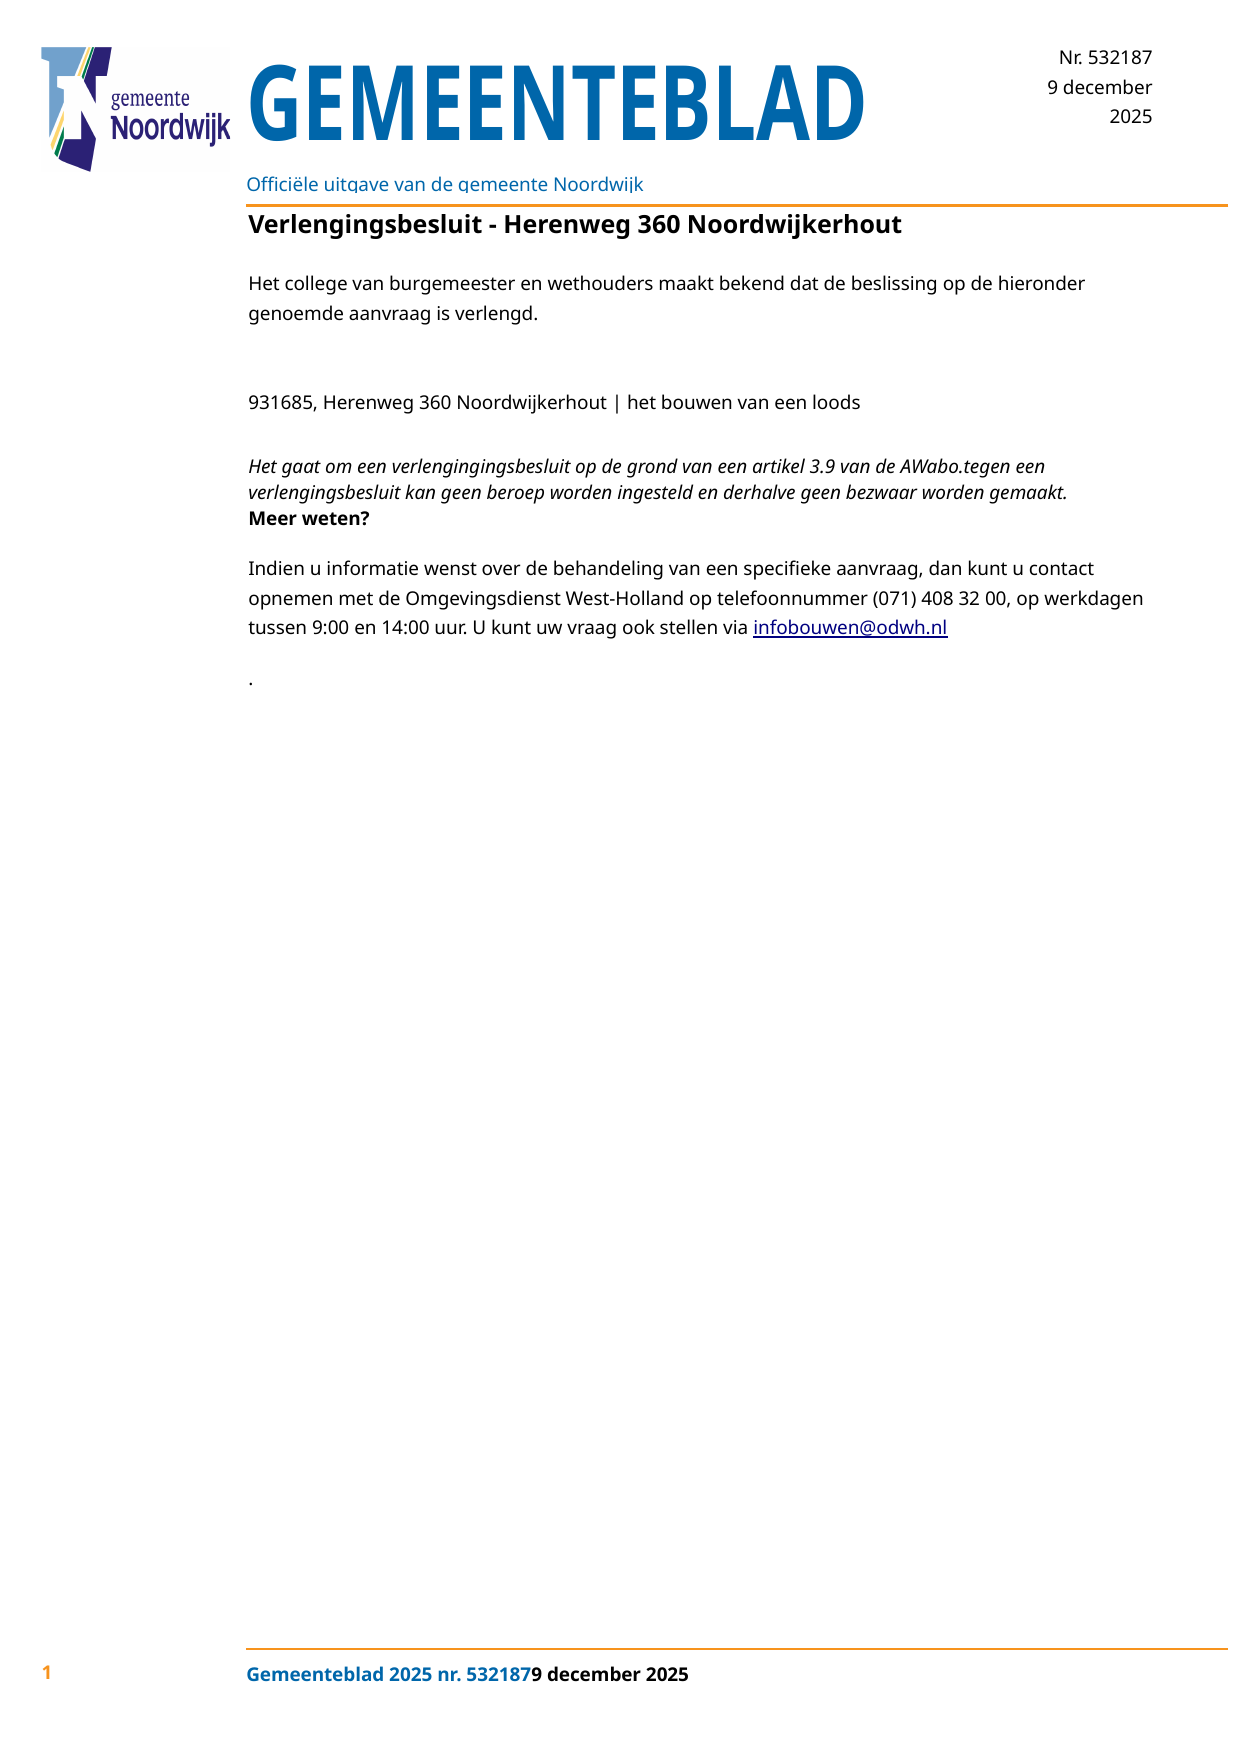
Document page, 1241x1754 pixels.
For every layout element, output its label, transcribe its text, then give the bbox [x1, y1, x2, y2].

text Meer weten? [248, 505, 1152, 531]
text 931685, Herenweg 360 Noordwijkerhout | het bouwen van een loods [248, 389, 1152, 415]
text Het gaat om een verlengingingsbesluit op de grond van een artikel 3.9 van de AWabo.tegen een verlengingsbesluit kan geen beroep worden ingesteld en derhalve geen bezwaar worden gemaakt. [248, 453, 1152, 505]
text . [248, 665, 1152, 691]
picture [41, 47, 231, 172]
text Verlengingsbesluit - Herenweg 360 Noordwijkerhout [248, 207, 1152, 241]
text Indien u informatie wenst over de behandeling van een specifieke aanvraag, dan kunt u contact opnemen met de Omgevingsdienst West-Holland op telefoonnummer (071) 408 32 00, op werkdagen tussen 9:00 en 14:00 uur. U kunt uw vraag ook stellen via infobouwen@odwh.nl [248, 555, 1152, 640]
text Het college van burgemeester en wethouders maakt bekend dat de beslissing op de hieronder genoemde aanvraag is verlengd. [248, 270, 1152, 326]
